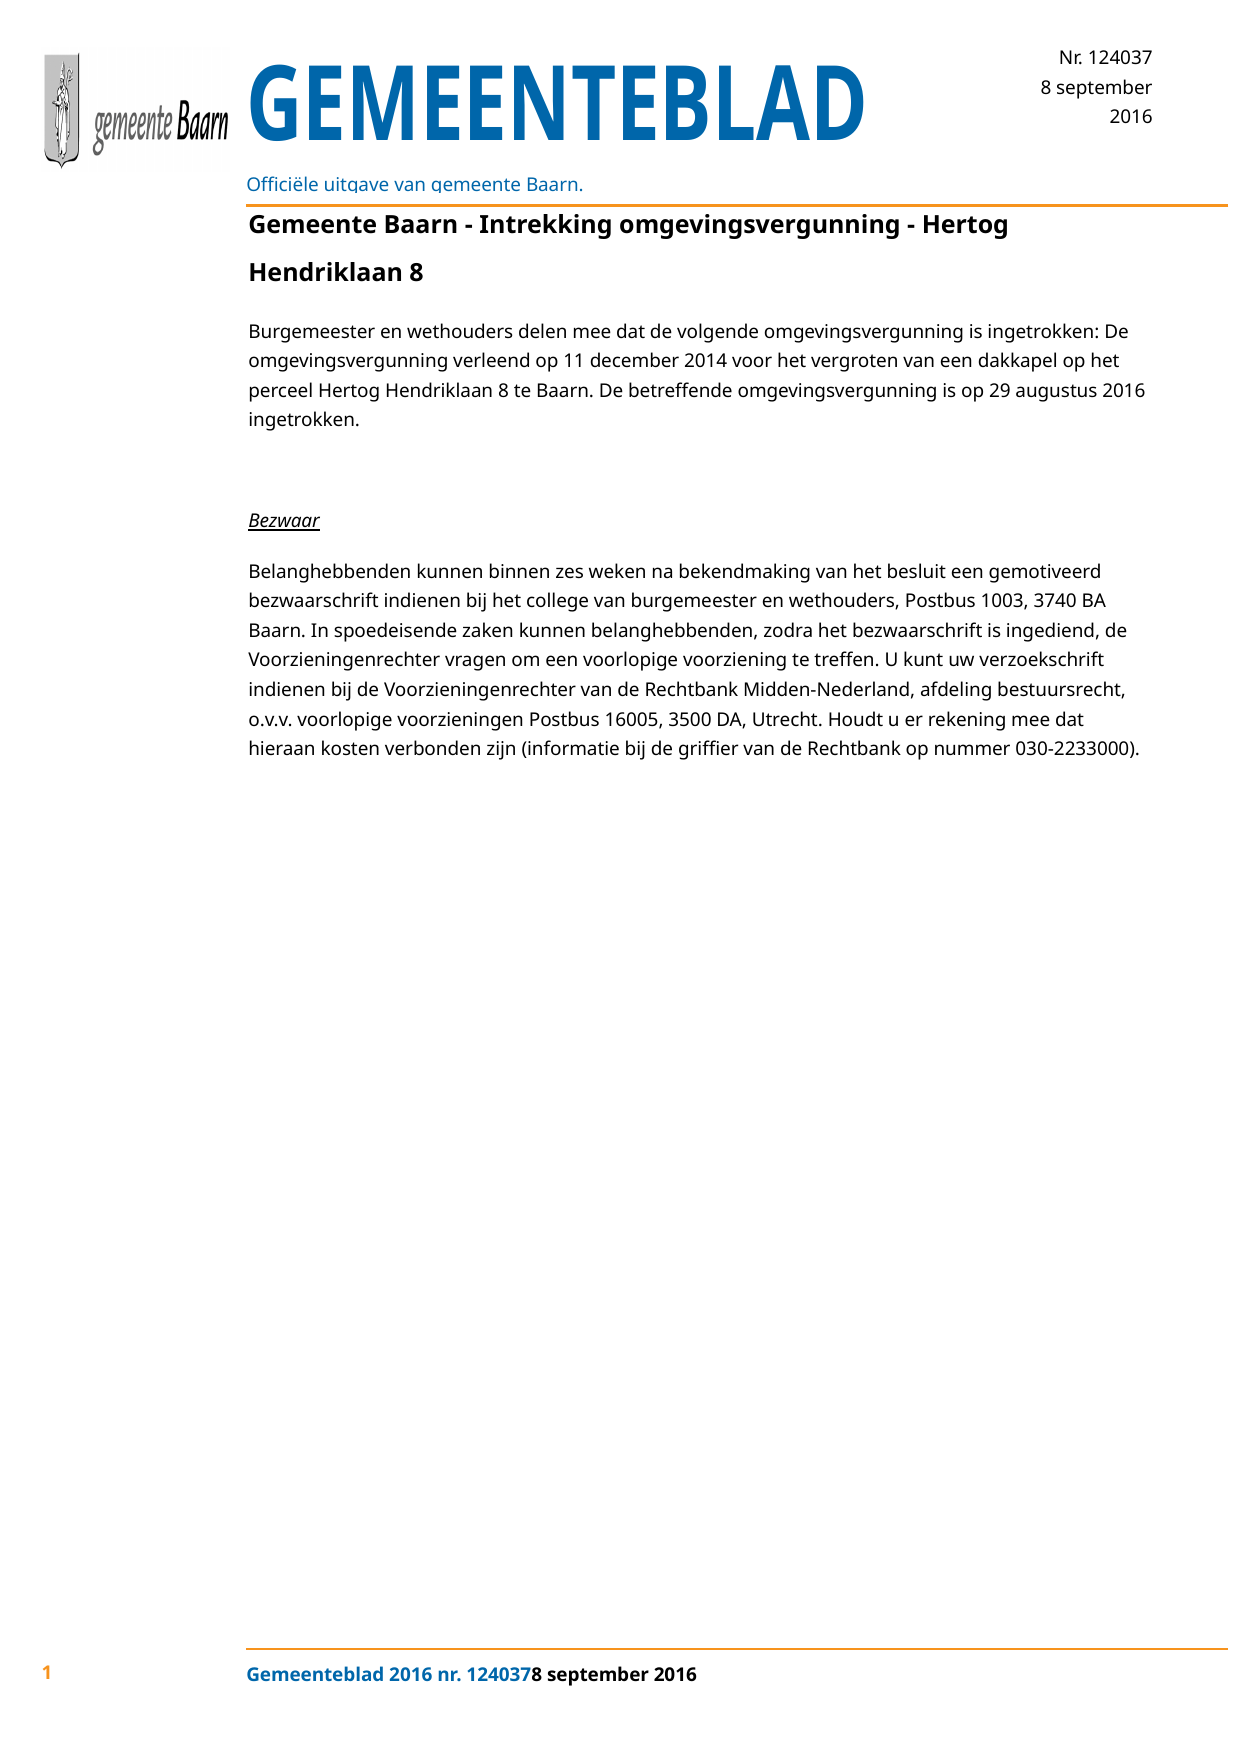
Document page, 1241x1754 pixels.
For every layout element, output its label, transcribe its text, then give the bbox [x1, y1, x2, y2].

picture [41, 47, 231, 172]
text Gemeente Baarn - Intrekking omgevingsvergunning - Hertog Hendriklaan 8 [248, 207, 1152, 288]
text Bezwaar [248, 507, 1152, 533]
text Belanghebbenden kunnen binnen zes weken na bekendmaking van het besluit een gemotiveerd bezwaarschrift indienen bij het college van burgemeester en wethouders, Postbus 1003, 3740 BA Baarn. In spoedeisende zaken kunnen belanghebbenden, zodra het bezwaarschrift is ingediend, de Voorzieningenrechter vragen om een voorlopige voorziening te treffen. U kunt uw verzoekschrift indienen bij de Voorzieningenrechter van de Rechtbank Midden-Nederland, afdeling bestuursrecht, o.v.v. voorlopige voorzieningen Postbus 16005, 3500 DA, Utrecht. Houdt u er rekening mee dat hieraan kosten verbonden zijn (informatie bij de griffier van de Rechtbank op nummer 030-2233000). [248, 558, 1152, 761]
text Burgemeester en wethouders delen mee dat de volgende omgevingsvergunning is ingetrokken: De omgevingsvergunning verleend op 11 december 2014 voor het vergroten van een dakkapel op het perceel Hertog Hendriklaan 8 te Baarn. De betreffende omgevingsvergunning is op 29 augustus 2016 ingetrokken. [248, 318, 1152, 432]
